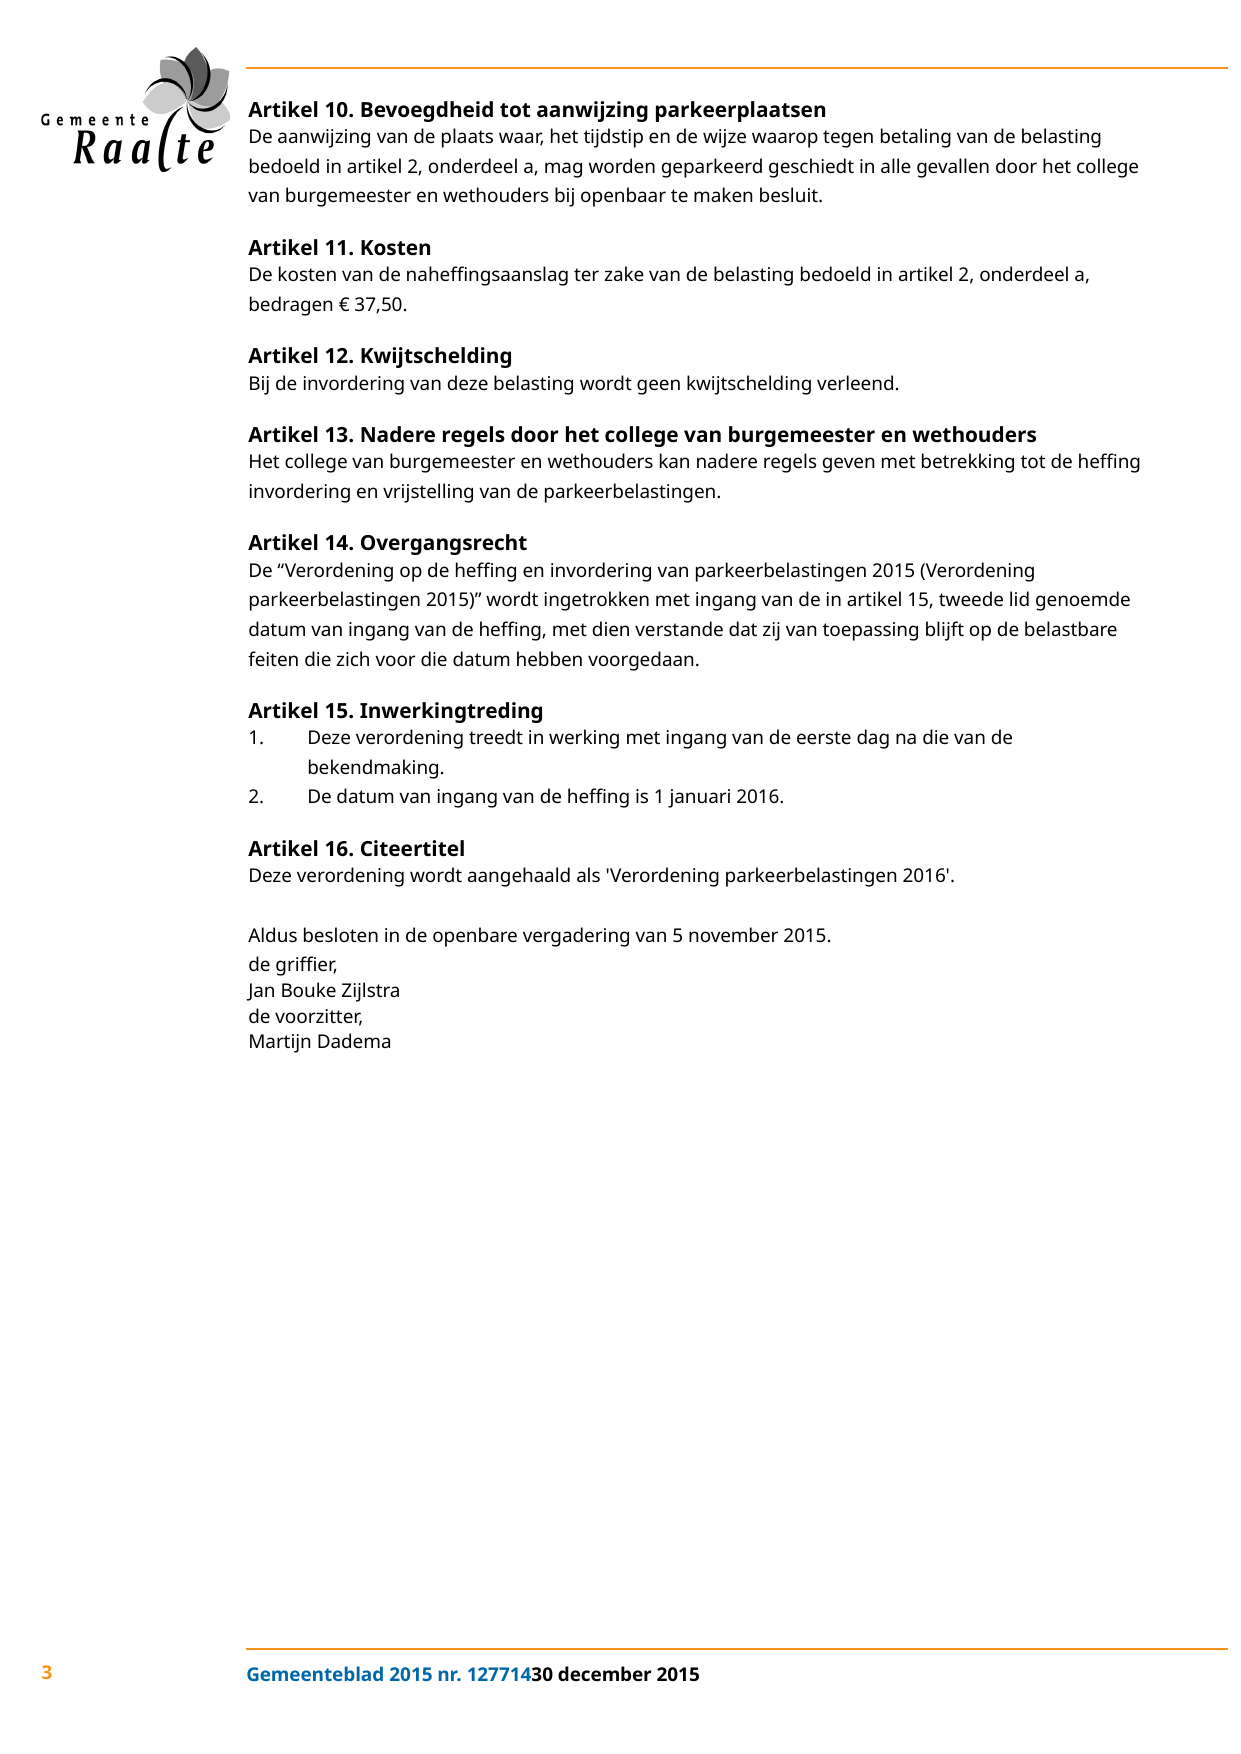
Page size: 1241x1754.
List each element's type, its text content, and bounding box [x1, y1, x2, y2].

list Deze verordening treedt in werking met ingang van de eerste dag na die van de bekendmaking. [248, 724, 1152, 780]
text Martijn Dadema [248, 1028, 1152, 1054]
text Artikel 11. Kosten [248, 233, 1152, 261]
text de voorzitter, [248, 1003, 1152, 1028]
text Artikel 12. Kwijtschelding [248, 341, 1152, 370]
text De aanwijzing van de plaats waar, het tijdstip en de wijze waarop tegen betaling van de belasting bedoeld in artikel 2, onderdeel a, mag worden geparkeerd geschiedt in alle gevallen door het college van burgemeester en wethouders bij openbaar te maken besluit. [248, 123, 1152, 208]
text Artikel 10. Bevoegdheid tot aanwijzing parkeerplaatsen [248, 95, 1152, 123]
text Artikel 13. Nadere regels door het college van burgemeester en wethouders [248, 420, 1152, 448]
text De “Verordening op de heffing en invordering van parkeerbelastingen 2015 (Verordening parkeerbelastingen 2015)” wordt ingetrokken met ingang van de in artikel 15, tweede lid genoemde datum van ingang van de heffing, met dien verstande dat zij van toepassing blijft op de belastbare feiten die zich voor die datum hebben voorgedaan. [248, 557, 1152, 671]
text Artikel 16. Citeertitel [248, 834, 1152, 863]
text Jan Bouke Zijlstra [248, 977, 1152, 1003]
text Bij de invordering van deze belasting wordt geen kwijtschelding verleend. [248, 370, 1152, 395]
text Het college van burgemeester en wethouders kan nadere regels geven met betrekking tot de heffing invordering en vrijstelling van de parkeerbelastingen. [248, 448, 1152, 504]
picture [41, 47, 231, 172]
text Artikel 15. Inwerkingtreding [248, 696, 1152, 724]
text De kosten van de naheffingsaanslag ter zake van de belasting bedoeld in artikel 2, onderdeel a, bedragen € 37,50. [248, 261, 1152, 317]
list De datum van ingang van de heffing is 1 januari 2016. [248, 784, 1152, 809]
text Artikel 14. Overgangsrecht [248, 528, 1152, 557]
text de griffier, [248, 951, 1152, 977]
text Deze verordening wordt aangehaald als 'Verordening parkeerbelastingen 2016'. [248, 863, 1152, 888]
text Aldus besloten in de openbare vergadering van 5 november 2015. [248, 922, 1152, 947]
